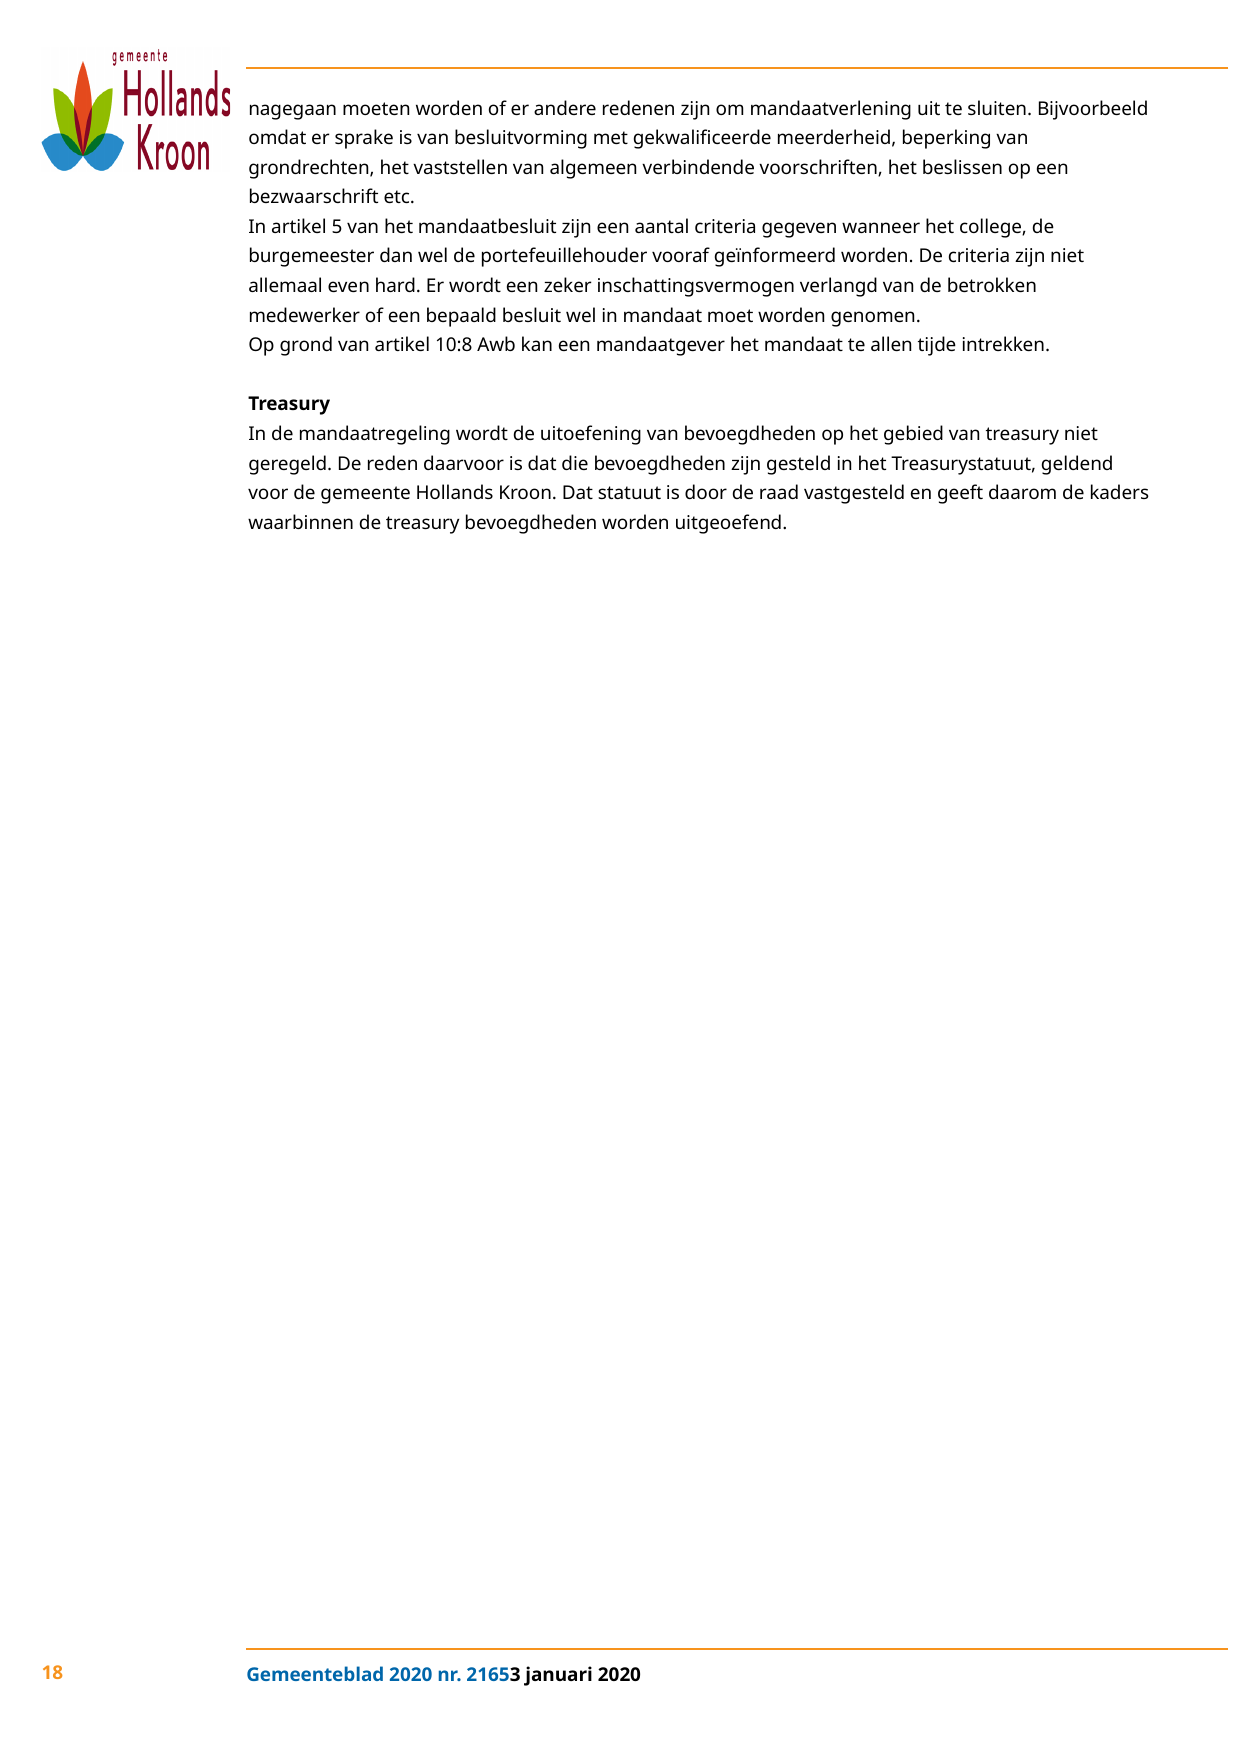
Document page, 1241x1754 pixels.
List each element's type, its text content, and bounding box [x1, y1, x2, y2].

text In artikel 5 van het mandaatbesluit zijn een aantal criteria gegeven wanneer het college, de burgemeester dan wel de portefeuillehouder vooraf geïnformeerd worden. De criteria zijn niet allemaal even hard. Er wordt een zeker inschattingsvermogen verlangd van de betrokken medewerker of een bepaald besluit wel in mandaat moet worden genomen. [248, 213, 1152, 328]
text Op grond van artikel 10:8 Awb kan een mandaatgever het mandaat te allen tijde intrekken. [248, 331, 1152, 357]
text Treasury [248, 391, 1152, 416]
text In de mandaatregeling wordt de uitoefening van bevoegdheden op het gebied van treasury niet geregeld. De reden daarvoor is dat die bevoegdheden zijn gesteld in het Treasurystatuut, geldend voor de gemeente Hollands Kroon. Dat statuut is door de raad vastgesteld en geeft daarom de kaders waarbinnen de treasury bevoegdheden worden uitgeoefend. [248, 420, 1152, 535]
picture [41, 47, 231, 172]
text nagegaan moeten worden of er andere redenen zijn om mandaatverlening uit te sluiten. Bijvoorbeeld omdat er sprake is van besluitvorming met gekwalificeerde meerderheid, beperking van grondrechten, het vaststellen van algemeen verbindende voorschriften, het beslissen op een bezwaarschrift etc. [248, 95, 1152, 209]
